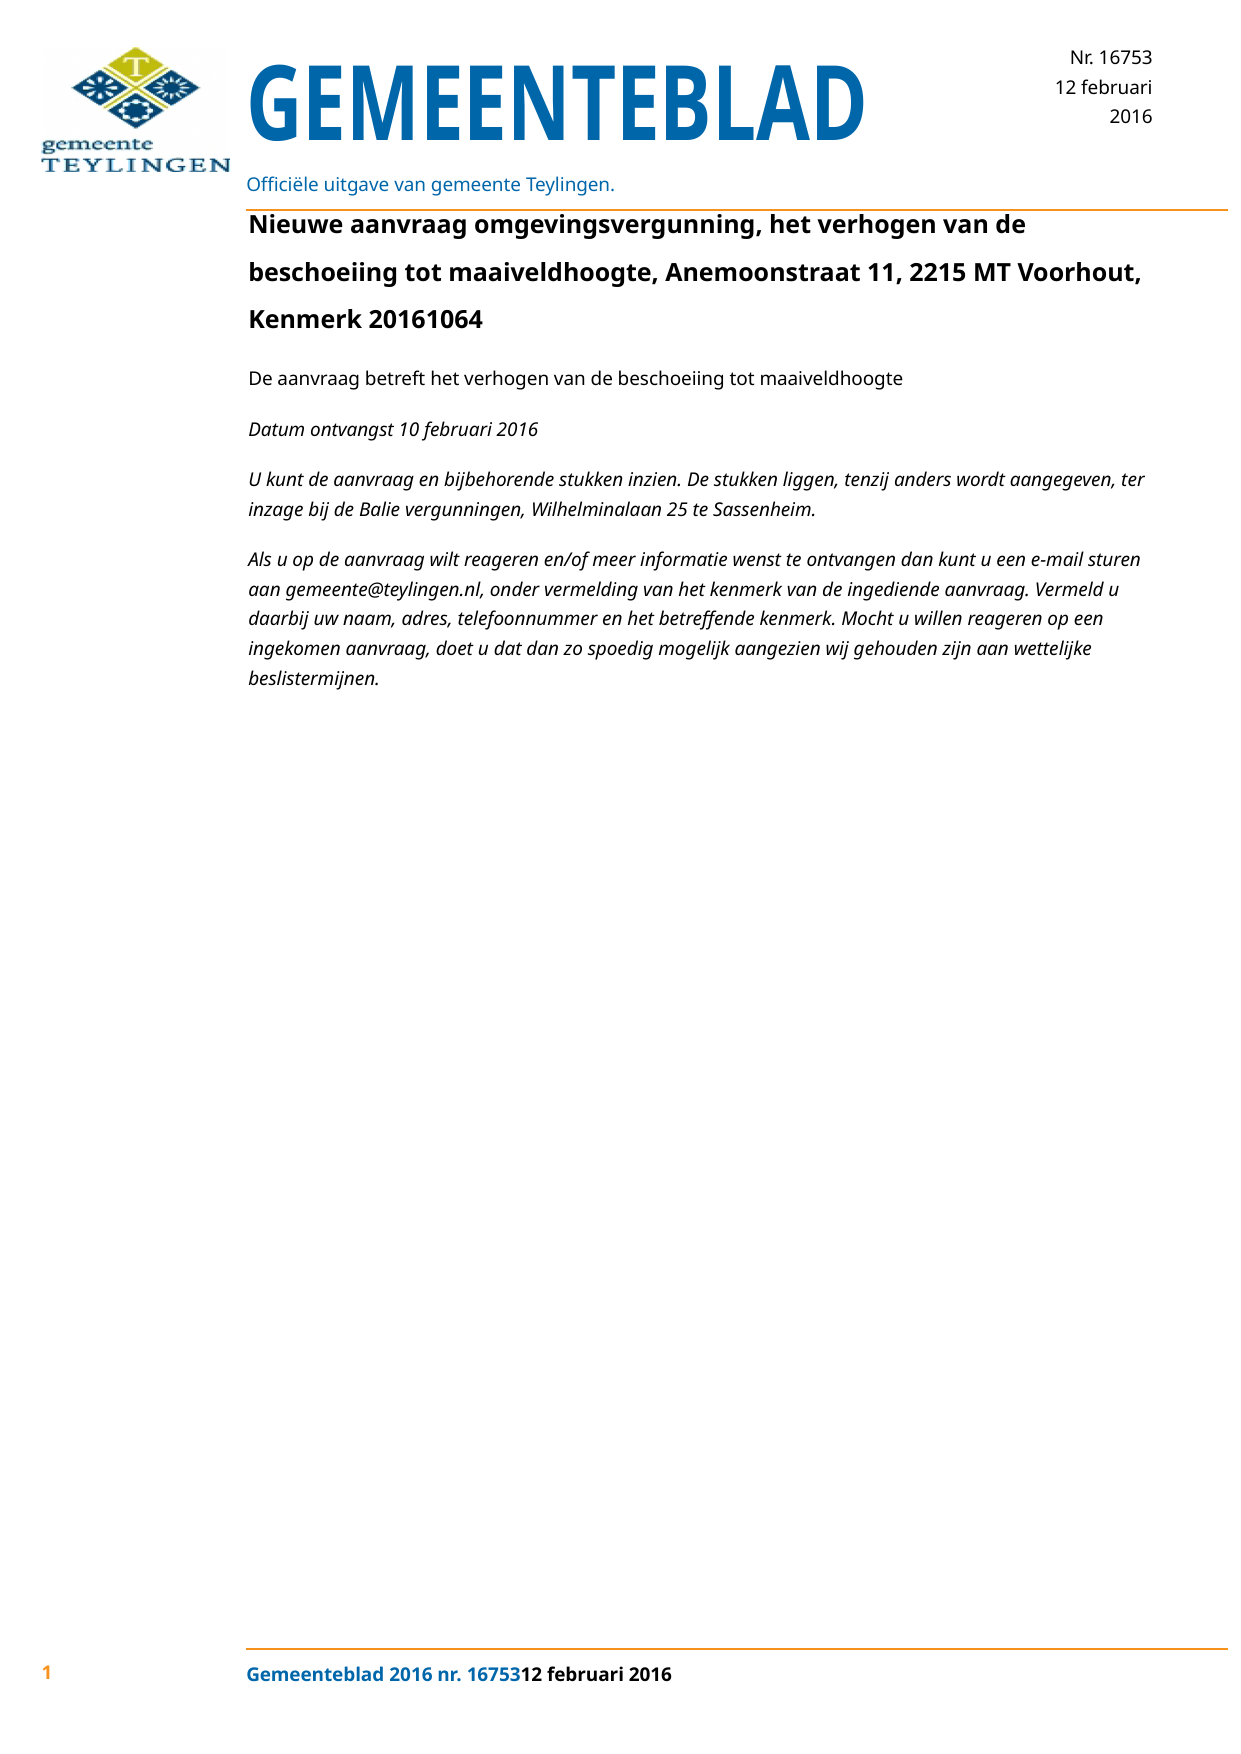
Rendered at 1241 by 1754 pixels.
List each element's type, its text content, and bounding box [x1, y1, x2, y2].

text Als u op de aanvraag wilt reageren en/of meer informatie wenst te ontvangen dan kunt u een e-mail sturen aan gemeente@teylingen.nl, onder vermelding van het kenmerk van de ingediende aanvraag. Vermeld u daarbij uw naam, adres, telefoonnummer en het betreffende kenmerk. Mocht u willen reageren op een ingekomen aanvraag, doet u dat dan zo spoedig mogelijk aangezien wij gehouden zijn aan wettelijke beslistermijnen. [248, 546, 1152, 690]
text Nieuwe aanvraag omgevingsvergunning, het verhogen van de beschoeiing tot maaiveldhoogte, Anemoonstraat 11, 2215 MT Voorhout, Kenmerk 20161064 [248, 211, 1152, 336]
text De aanvraag betreft het verhogen van de beschoeiing tot maaiveldhoogte [248, 366, 1152, 391]
text U kunt de aanvraag en bijbehorende stukken inzien. De stukken liggen, tenzij anders wordt aangegeven, ter inzage bij de Balie vergunningen, Wilhelminalaan 25 te Sassenheim. [248, 466, 1152, 522]
text Datum ontvangst 10 februari 2016 [248, 416, 1152, 442]
picture [41, 47, 231, 172]
